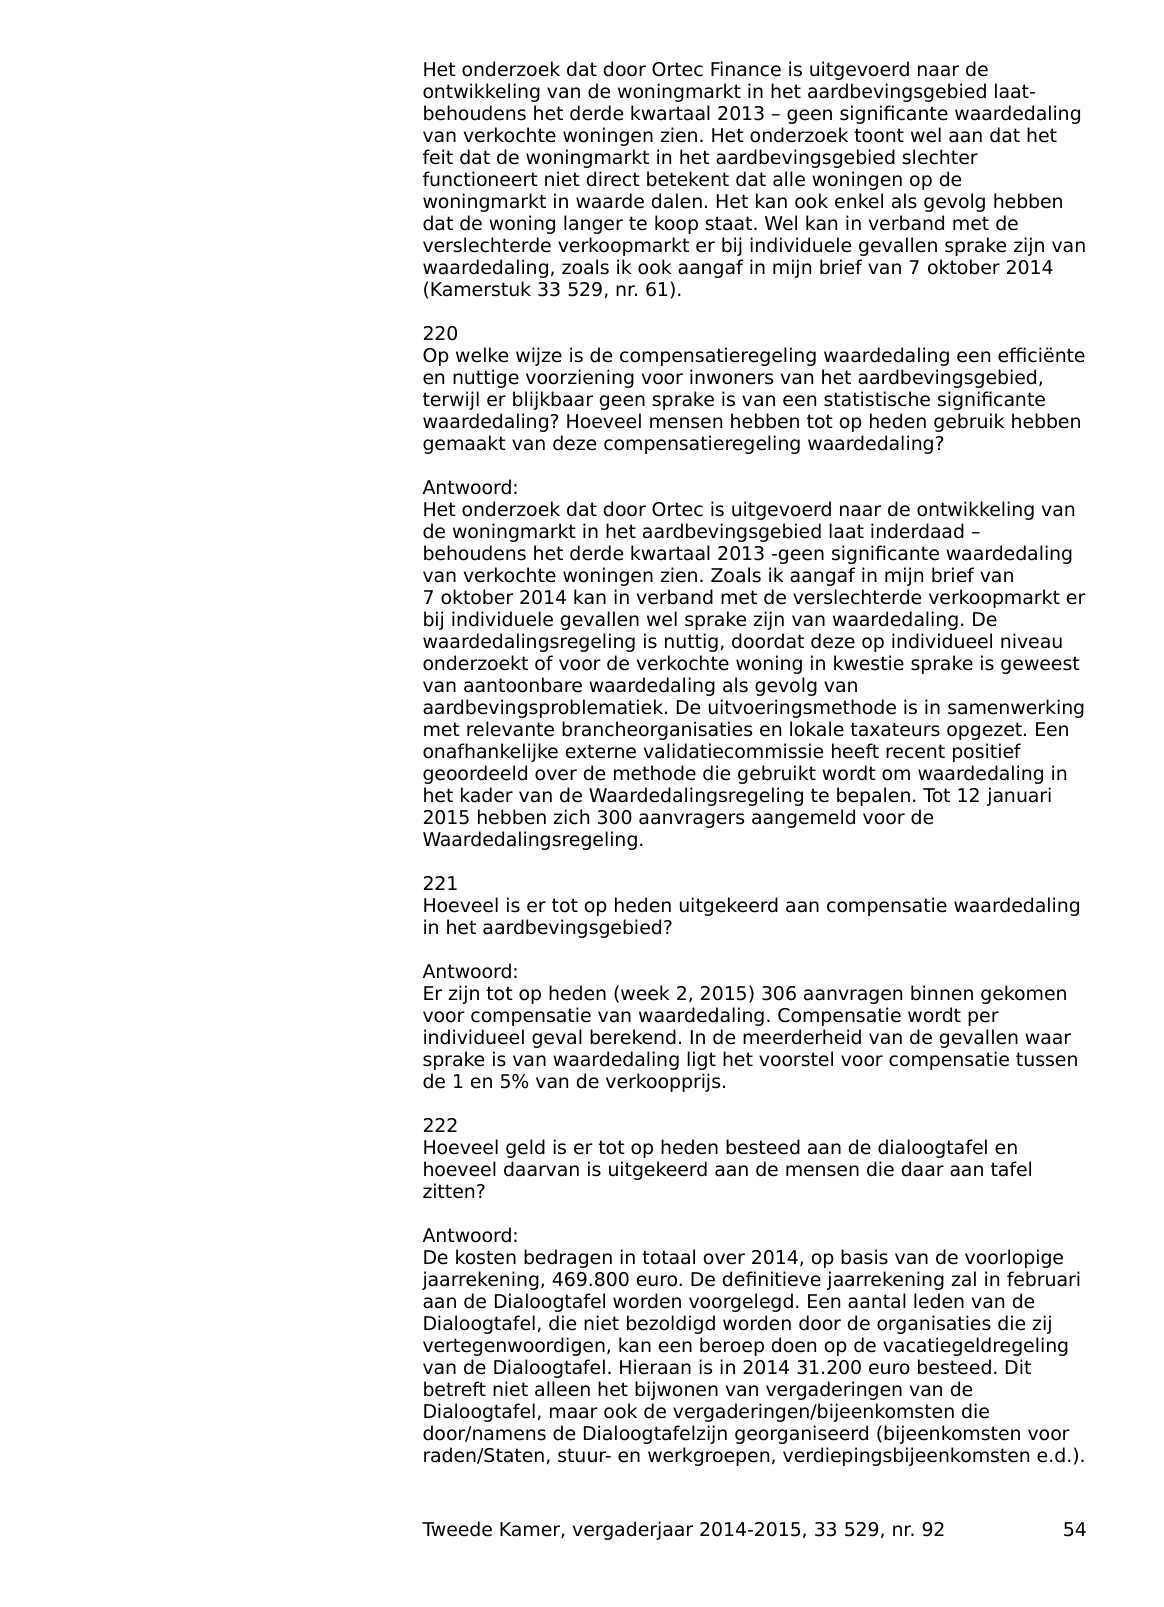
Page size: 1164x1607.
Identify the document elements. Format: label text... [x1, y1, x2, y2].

text Het onderzoek dat door Ortec Finance is uitgevoerd naar de ontwikkeling van de woningmarkt in het aardbevingsgebied laat- behoudens het derde kwartaal 2013 – geen significante waardedaling van verkochte woningen zien. Het onderzoek toont wel aan dat het feit dat de woningmarkt in het aardbevingsgebied slechter functioneert niet direct betekent dat alle woningen op de woningmarkt in waarde dalen. Het kan ook enkel als gevolg hebben dat de woning langer te koop staat. Wel kan in verband met de verslechterde verkoopmarkt er bij individuele gevallen sprake zijn van waardedaling, zoals ik ook aangaf in mijn brief van 7 oktober 2014 (Kamerstuk 33 529, nr. 61). [422, 59, 1087, 301]
text Hoeveel is er tot op heden uitgekeerd aan compensatie waardedaling in het aardbevingsgebied? [422, 895, 1087, 939]
text Antwoord: [422, 1225, 1087, 1247]
text De kosten bedragen in totaal over 2014, op basis van de voorlopige jaarrekening, 469.800 euro. De definitieve jaarrekening zal in februari aan de Dialoogtafel worden voorgelegd. Een aantal leden van de Dialoogtafel, die niet bezoldigd worden door de organisaties die zij vertegenwoordigen, kan een beroep doen op de vacatiegeldregeling van de Dialoogtafel. Hieraan is in 2014 31.200 euro besteed. Dit betreft niet alleen het bijwonen van vergaderingen van de Dialoogtafel, maar ook de vergaderingen/bijeenkomsten die door/namens de Dialoogtafelzijn georganiseerd (bijeenkomsten voor raden/Staten, stuur- en werkgroepen, verdiepingsbijeenkomsten e.d.). [422, 1247, 1087, 1467]
text Er zijn tot op heden (week 2, 2015) 306 aanvragen binnen gekomen voor compensatie van waardedaling. Compensatie wordt per individueel geval berekend. In de meerderheid van de gevallen waar sprake is van waardedaling ligt het voorstel voor compensatie tussen de 1 en 5% van de verkoopprijs. [422, 983, 1087, 1093]
text 220 [422, 323, 1087, 345]
text Het onderzoek dat door Ortec is uitgevoerd naar de ontwikkeling van de woningmarkt in het aardbevingsgebied laat inderdaad – behoudens het derde kwartaal 2013 -geen significante waardedaling van verkochte woningen zien. Zoals ik aangaf in mijn brief van 7 oktober 2014 kan in verband met de verslechterde verkoopmarkt er bij individuele gevallen wel sprake zijn van waardedaling. De waardedalingsregeling is nuttig, doordat deze op individueel niveau onderzoekt of voor de verkochte woning in kwestie sprake is geweest van aantoonbare waardedaling als gevolg van aardbevingsproblematiek. De uitvoeringsmethode is in samenwerking met relevante brancheorganisaties en lokale taxateurs opgezet. Een onafhankelijke externe validatiecommissie heeft recent positief geoordeeld over de methode die gebruikt wordt om waardedaling in het kader van de Waardedalingsregeling te bepalen. Tot 12 januari 2015 hebben zich 300 aanvragers aangemeld voor de Waardedalingsregeling. [422, 499, 1087, 851]
text 222 [422, 1115, 1087, 1137]
text Hoeveel geld is er tot op heden besteed aan de dialoogtafel en hoeveel daarvan is uitgekeerd aan de mensen die daar aan tafel zitten? [422, 1137, 1087, 1203]
text Antwoord: [422, 961, 1087, 983]
text 221 [422, 873, 1087, 895]
text Op welke wijze is de compensatieregeling waardedaling een efficiënte en nuttige voorziening voor inwoners van het aardbevingsgebied, terwijl er blijkbaar geen sprake is van een statistische significante waardedaling? Hoeveel mensen hebben tot op heden gebruik hebben gemaakt van deze compensatieregeling waardedaling? [422, 345, 1087, 455]
text Antwoord: [422, 477, 1087, 499]
